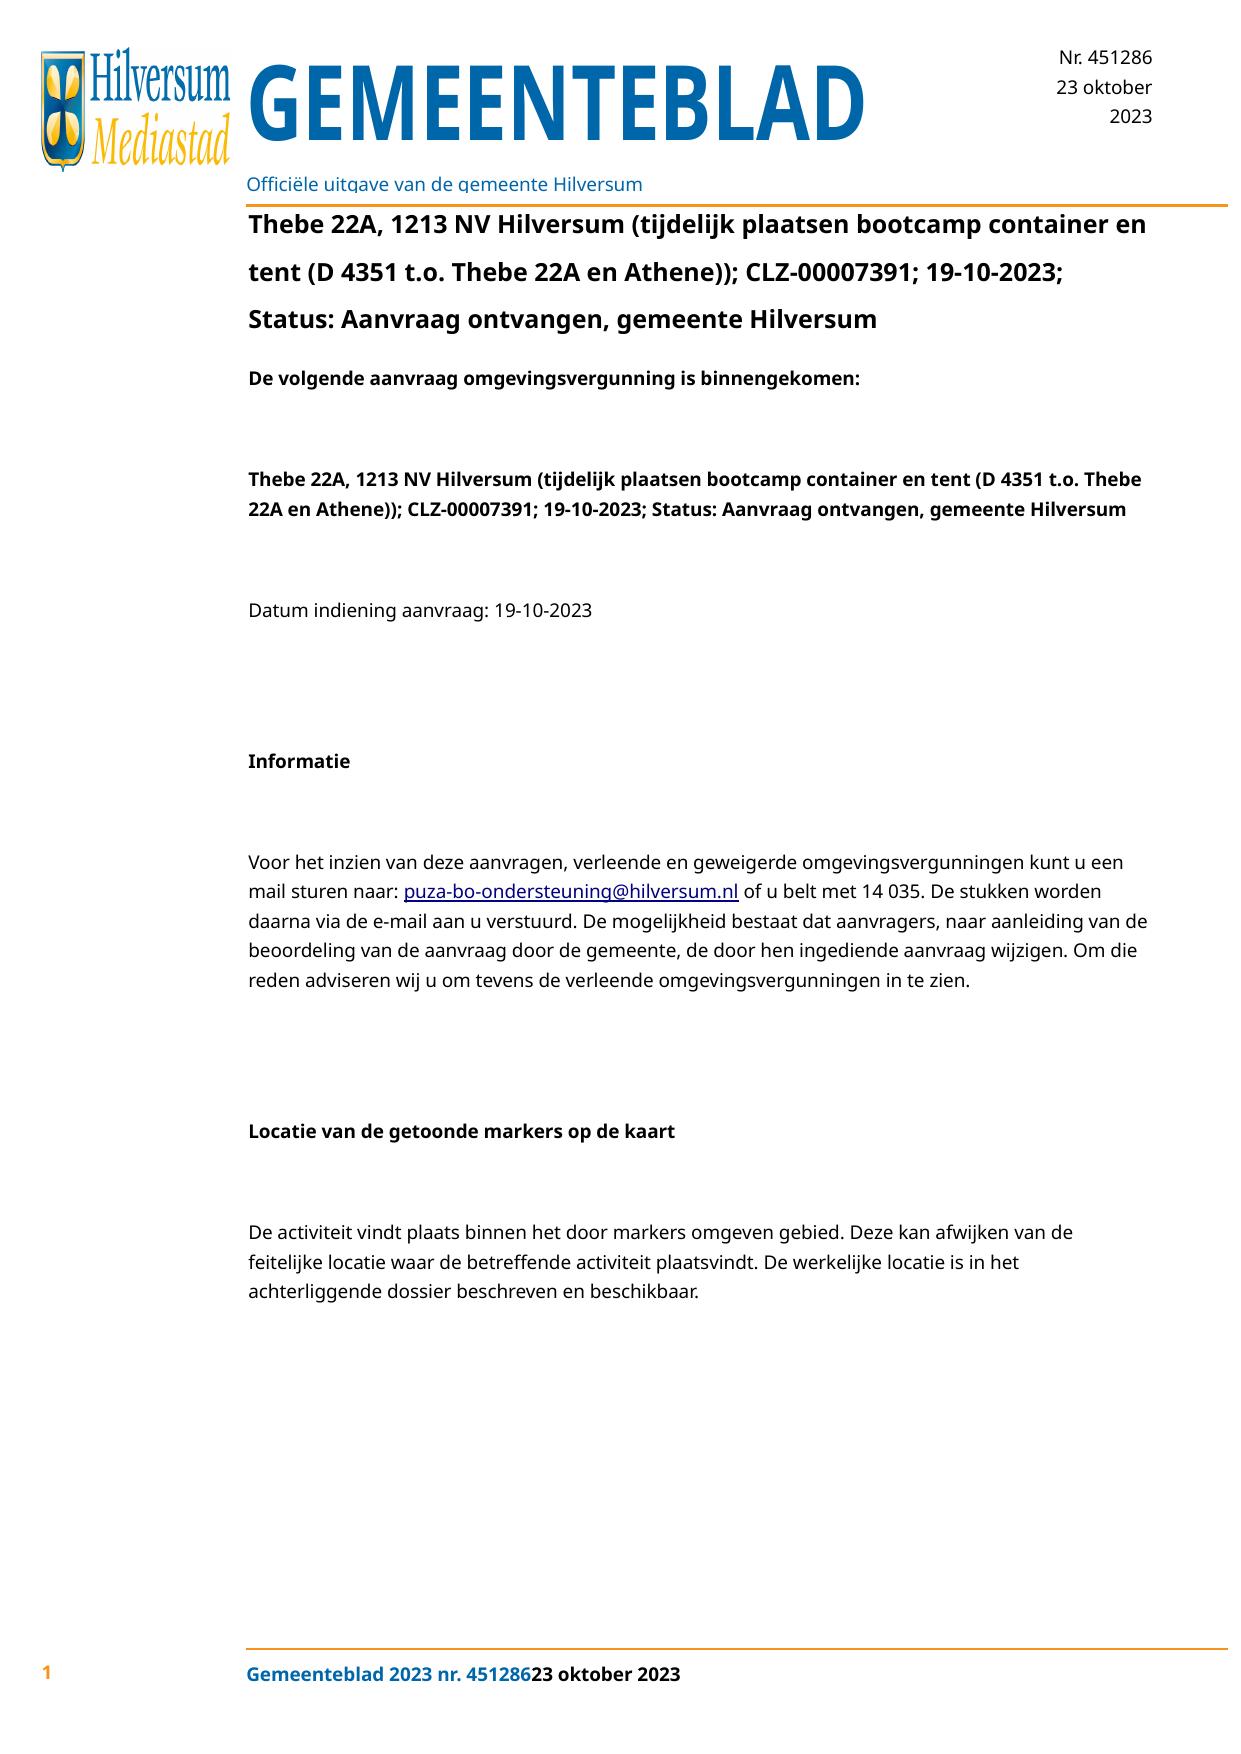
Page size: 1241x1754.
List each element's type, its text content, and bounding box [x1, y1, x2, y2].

text Voor het inzien van deze aanvragen, verleende en geweigerde omgevingsvergunningen kunt u een mail sturen naar: puza-bo-ondersteuning@hilversum.nl of u belt met 14 035. De stukken worden daarna via de e-mail aan u verstuurd. De mogelijkheid bestaat dat aanvragers, naar aanleiding van de beoordeling van de aanvraag door de gemeente, de door hen ingediende aanvraag wijzigen. Om die reden adviseren wij u om tevens de verleende omgevingsvergunningen in te zien. [248, 849, 1152, 993]
text Informatie [248, 748, 1152, 774]
text De volgende aanvraag omgevingsvergunning is binnengekomen: [248, 366, 1152, 391]
picture [41, 47, 231, 172]
text Locatie van de getoonde markers op de kaart [248, 1118, 1152, 1144]
text Datum indiening aanvraag: 19-10-2023 [248, 597, 1152, 622]
text Thebe 22A, 1213 NV Hilversum (tijdelijk plaatsen bootcamp container en tent (D 4351 t.o. Thebe 22A en Athene)); CLZ-00007391; 19-10-2023; Status: Aanvraag ontvangen, gemeente Hilversum [248, 207, 1152, 336]
text De activiteit vindt plaats binnen het door markers omgeven gebied. Deze kan afwijken van de feitelijke locatie waar de betreffende activiteit plaatsvindt. De werkelijke locatie is in het achterliggende dossier beschreven en beschikbaar. [248, 1219, 1152, 1304]
text Thebe 22A, 1213 NV Hilversum (tijdelijk plaatsen bootcamp container en tent (D 4351 t.o. Thebe 22A en Athene)); CLZ-00007391; 19-10-2023; Status: Aanvraag ontvangen, gemeente Hilversum [248, 466, 1152, 522]
